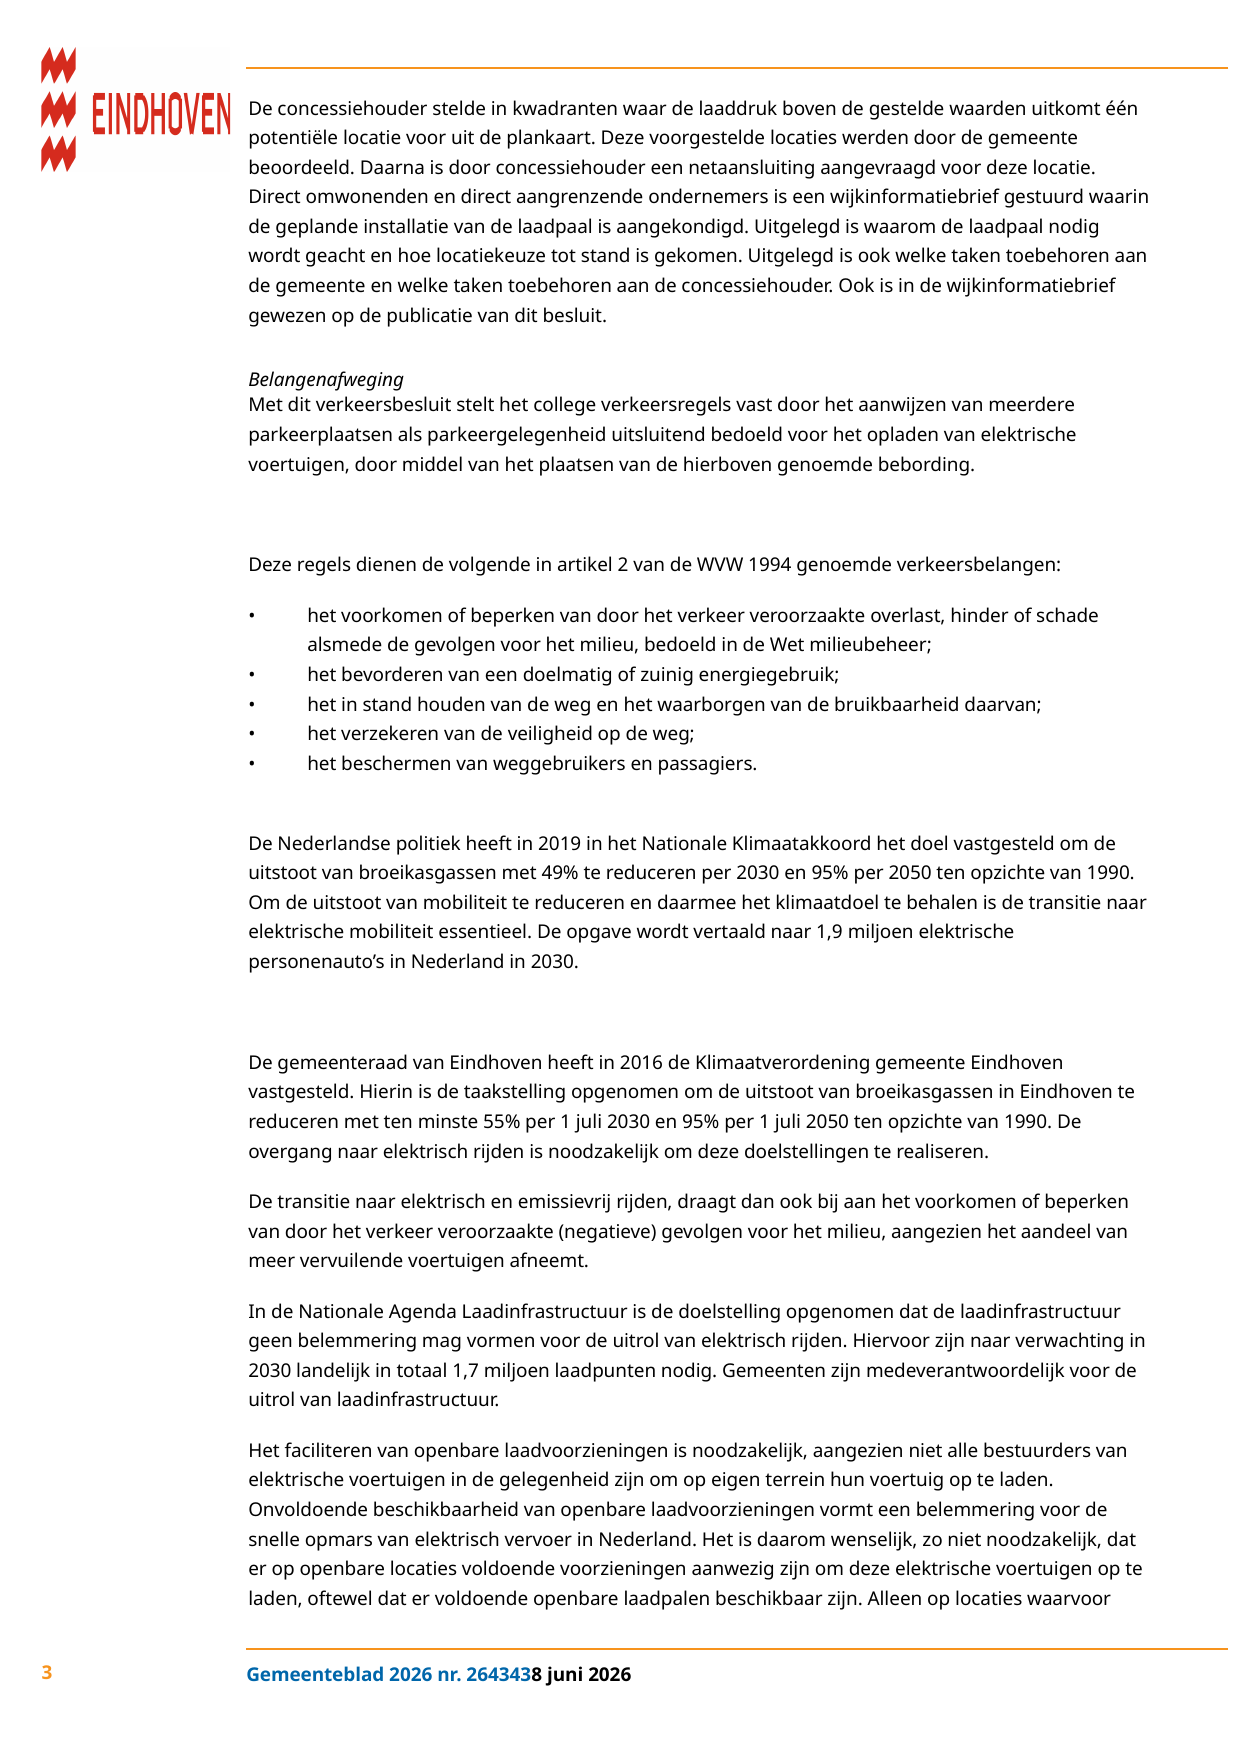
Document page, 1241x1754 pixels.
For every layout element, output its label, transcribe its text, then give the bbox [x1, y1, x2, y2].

list het beschermen van weggebruikers en passagiers. [248, 750, 1152, 776]
list het bevorderen van een doelmatig of zuinig energiegebruik; [248, 661, 1152, 687]
text In de Nationale Agenda Laadinfrastructuur is de doelstelling opgenomen dat de laadinfrastructuur geen belemmering mag vormen voor de uitrol van elektrisch rijden. Hiervoor zijn naar verwachting in 2030 landelijk in totaal 1,7 miljoen laadpunten nodig. Gemeenten zijn medeverantwoordelijk voor de uitrol van laadinfrastructuur. [248, 1298, 1152, 1412]
list het in stand houden van de weg en het waarborgen van de bruikbaarheid daarvan; [248, 691, 1152, 716]
text Belangenafweging [248, 366, 1152, 392]
list het voorkomen of beperken van door het verkeer veroorzaakte overlast, hinder of schade alsmede de gevolgen voor het milieu, bedoeld in de Wet milieubeheer; [248, 602, 1152, 657]
text Met dit verkeersbesluit stelt het college verkeersregels vast door het aanwijzen van meerdere parkeerplaatsen als parkeergelegenheid uitsluitend bedoeld voor het opladen van elektrische voertuigen, door middel van het plaatsen van de hierboven genoemde bebording. [248, 392, 1152, 476]
picture [41, 47, 231, 172]
text De gemeenteraad van Eindhoven heeft in 2016 de Klimaatverordening gemeente Eindhoven vastgesteld. Hierin is de taakstelling opgenomen om de uitstoot van broeikasgassen in Eindhoven te reduceren met ten minste 55% per 1 juli 2030 en 95% per 1 juli 2050 ten opzichte van 1990. De overgang naar elektrisch rijden is noodzakelijk om deze doelstellingen te realiseren. [248, 1049, 1152, 1163]
list het verzekeren van de veiligheid op de weg; [248, 720, 1152, 746]
text De Nederlandse politiek heeft in 2019 in het Nationale Klimaatakkoord het doel vastgesteld om de uitstoot van broeikasgassen met 49% te reduceren per 2030 en 95% per 2050 ten opzichte van 1990. Om de uitstoot van mobiliteit te reduceren en daarmee het klimaatdoel te behalen is de transitie naar elektrische mobiliteit essentieel. De opgave wordt vertaald naar 1,9 miljoen elektrische personenauto’s in Nederland in 2030. [248, 830, 1152, 974]
text De transitie naar elektrisch en emissievrij rijden, draagt dan ook bij aan het voorkomen of beperken van door het verkeer veroorzaakte (negatieve) gevolgen voor het milieu, aangezien het aandeel van meer vervuilende voertuigen afneemt. [248, 1188, 1152, 1273]
text Deze regels dienen de volgende in artikel 2 van de WVW 1994 genoemde verkeersbelangen: [248, 552, 1152, 577]
text Het faciliteren van openbare laadvoorzieningen is noodzakelijk, aangezien niet alle bestuurders van elektrische voertuigen in de gelegenheid zijn om op eigen terrein hun voertuig op te laden. Onvoldoende beschikbaarheid van openbare laadvoorzieningen vormt een belemmering voor de snelle opmars van elektrisch vervoer in Nederland. Het is daarom wenselijk, zo niet noodzakelijk, dat er op openbare locaties voldoende voorzieningen aanwezig zijn om deze elektrische voertuigen op te laden, oftewel dat er voldoende openbare laadpalen beschikbaar zijn. Alleen op locaties waarvoor [248, 1437, 1152, 1611]
text De concessiehouder stelde in kwadranten waar de laaddruk boven de gestelde waarden uitkomt één potentiële locatie voor uit de plankaart. Deze voorgestelde locaties werden door de gemeente beoordeeld. Daarna is door concessiehouder een netaansluiting aangevraagd voor deze locatie. Direct omwonenden en direct aangrenzende ondernemers is een wijkinformatiebrief gestuurd waarin de geplande installatie van de laadpaal is aangekondigd. Uitgelegd is waarom de laadpaal nodig wordt geacht en hoe locatiekeuze tot stand is gekomen. Uitgelegd is ook welke taken toebehoren aan de gemeente en welke taken toebehoren aan de concessiehouder. Ook is in de wijkinformatiebrief gewezen op de publicatie van dit besluit. [248, 95, 1152, 328]
